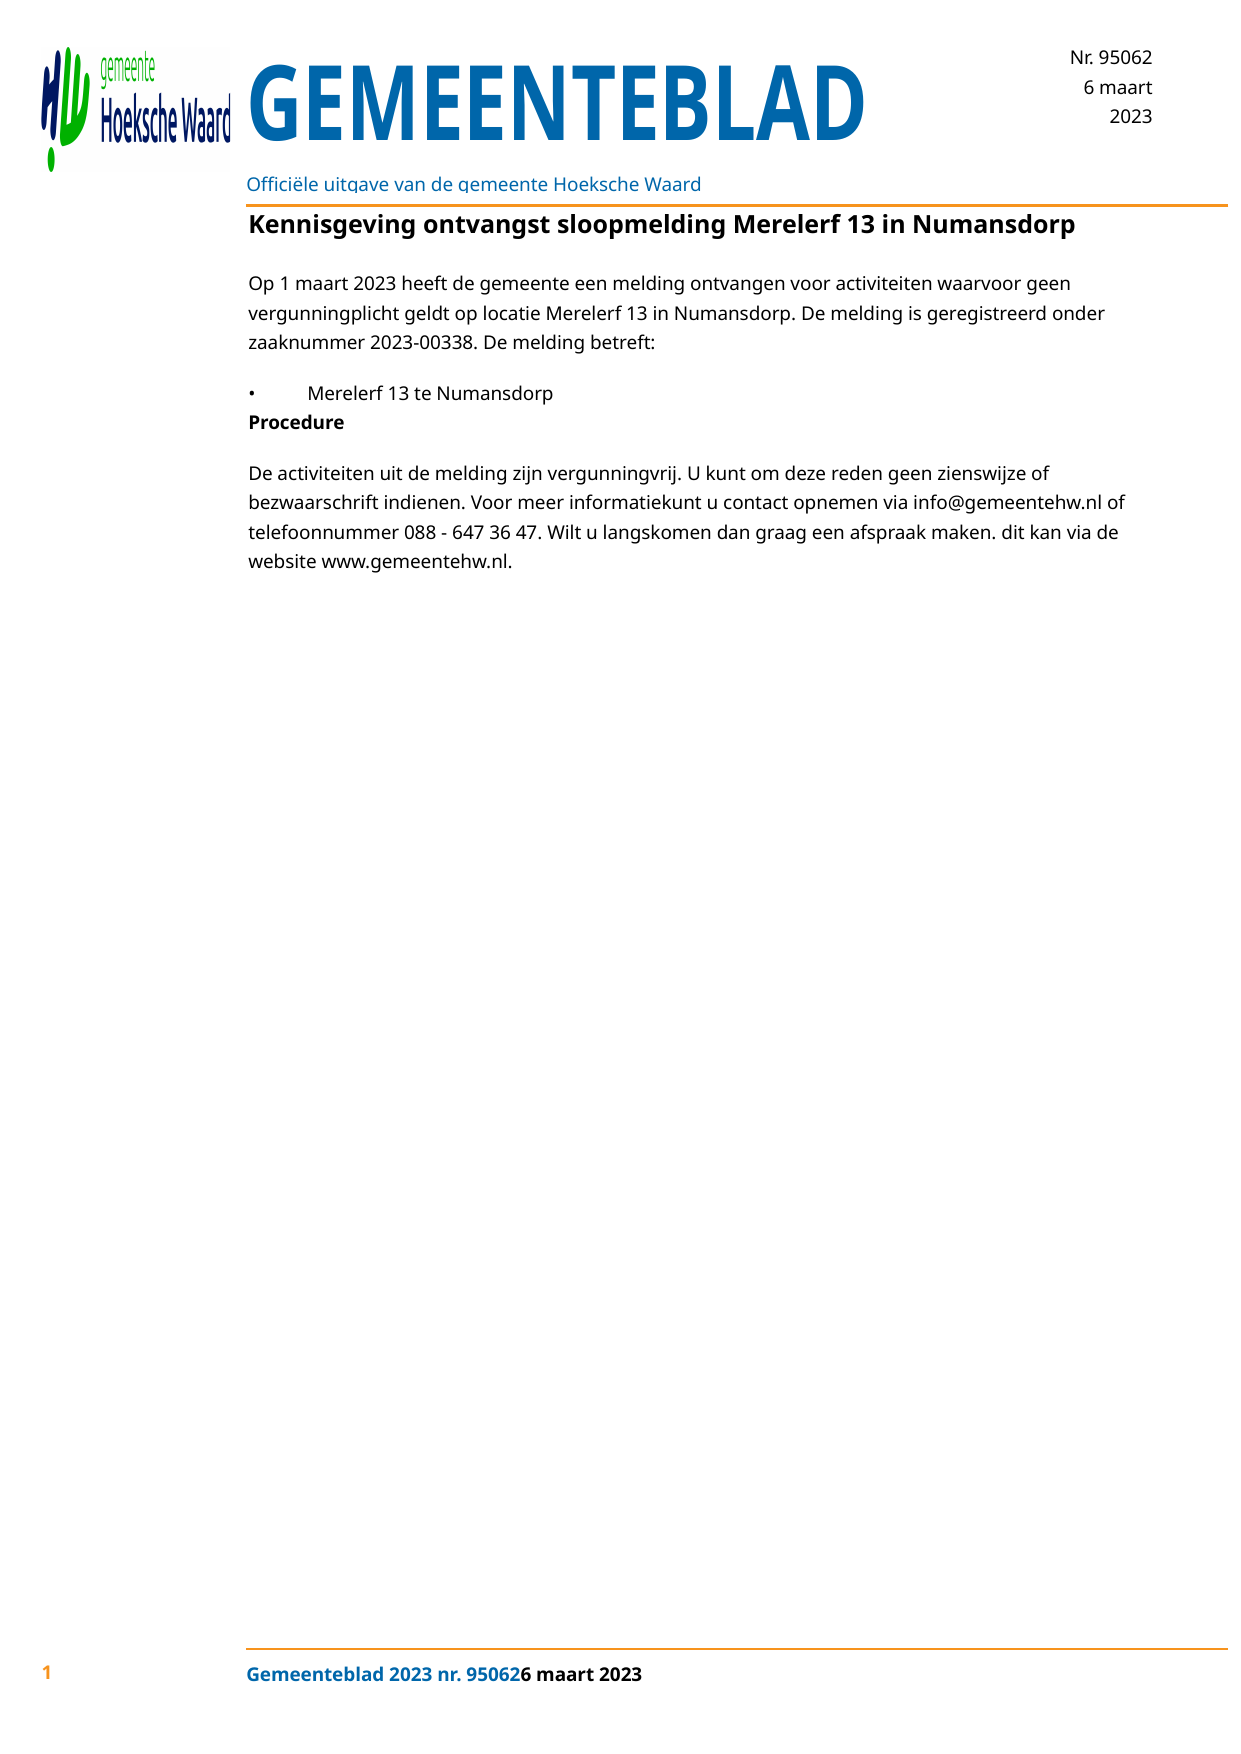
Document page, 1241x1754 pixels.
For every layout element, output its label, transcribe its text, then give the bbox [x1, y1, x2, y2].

text Procedure [248, 409, 1152, 435]
text Op 1 maart 2023 heeft de gemeente een melding ontvangen voor activiteiten waarvoor geen vergunningplicht geldt op locatie Merelerf 13 in Numansdorp. De melding is geregistreerd onder zaaknummer 2023-00338. De melding betreft: [248, 270, 1152, 355]
list Merelerf 13 te Numansdorp [248, 380, 1152, 406]
text Kennisgeving ontvangst sloopmelding Merelerf 13 in Numansdorp [248, 207, 1152, 241]
picture [41, 47, 231, 172]
text De activiteiten uit de melding zijn vergunningvrij. U kunt om deze reden geen zienswijze of bezwaarschrift indienen. Voor meer informatiekunt u contact opnemen via info@gemeentehw.nl of telefoonnummer 088 - 647 36 47. Wilt u langskomen dan graag een afspraak maken. dit kan via de website www.gemeentehw.nl. [248, 460, 1152, 574]
